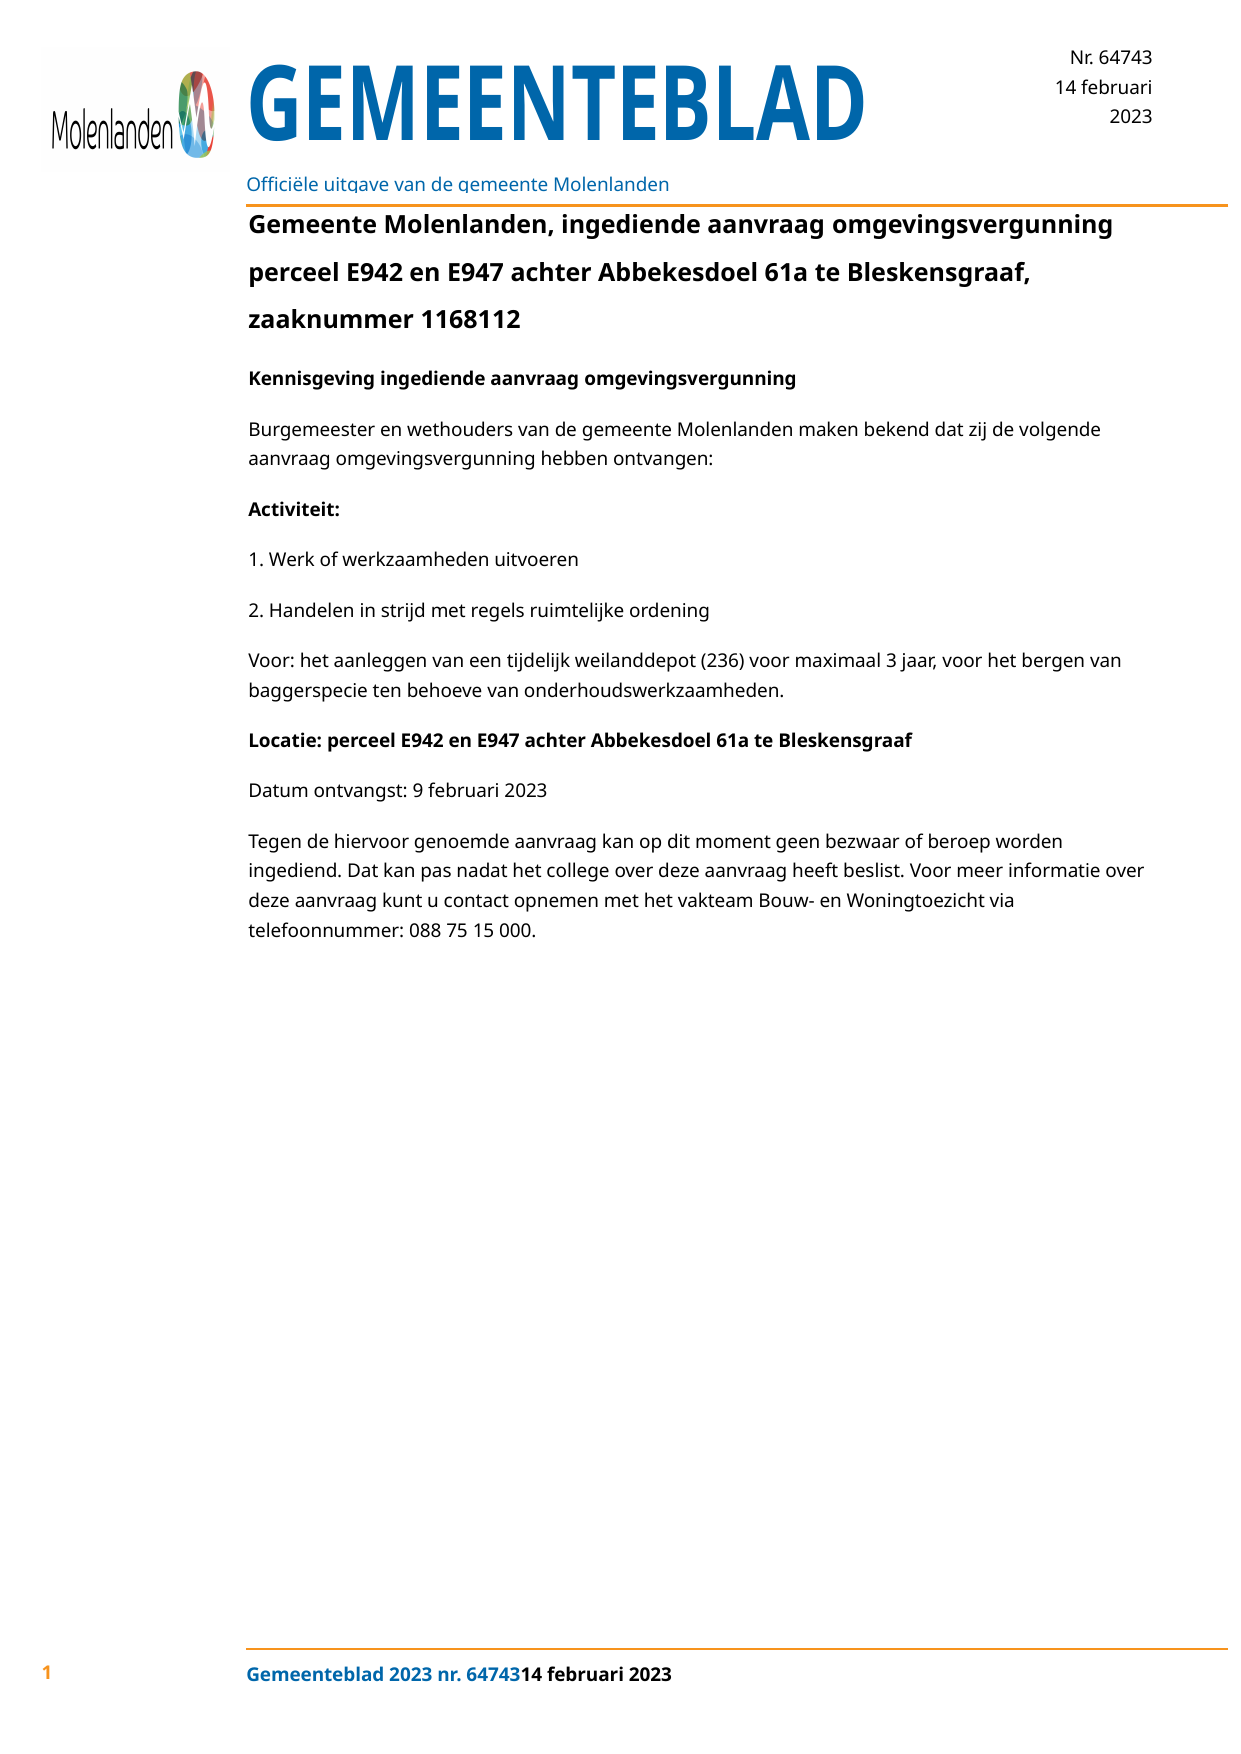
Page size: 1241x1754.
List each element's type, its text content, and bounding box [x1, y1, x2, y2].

text 1. Werk of werkzaamheden uitvoeren [248, 546, 1152, 572]
text Activiteit: [248, 496, 1152, 522]
picture [41, 47, 231, 172]
text Burgemeester en wethouders van de gemeente Molenlanden maken bekend dat zij de volgende aanvraag omgevingsvergunning hebben ontvangen: [248, 416, 1152, 471]
text Kennisgeving ingediende aanvraag omgevingsvergunning [248, 366, 1152, 391]
text Datum ontvangst: 9 februari 2023 [248, 778, 1152, 803]
text Locatie: perceel E942 en E947 achter Abbekesdoel 61a te Bleskensgraaf [248, 727, 1152, 753]
text Tegen de hiervoor genoemde aanvraag kan op dit moment geen bezwaar of beroep worden ingediend. Dat kan pas nadat het college over deze aanvraag heeft beslist. Voor meer informatie over deze aanvraag kunt u contact opnemen met het vakteam Bouw- en Woningtoezicht via telefoonnummer: 088 75 15 000. [248, 828, 1152, 942]
text 2. Handelen in strijd met regels ruimtelijke ordening [248, 597, 1152, 622]
text Voor: het aanleggen van een tijdelijk weilanddepot (236) voor maximaal 3 jaar, voor het bergen van baggerspecie ten behoeve van onderhoudswerkzaamheden. [248, 647, 1152, 702]
text Gemeente Molenlanden, ingediende aanvraag omgevingsvergunning perceel E942 en E947 achter Abbekesdoel 61a te Bleskensgraaf, zaaknummer 1168112 [248, 207, 1152, 336]
